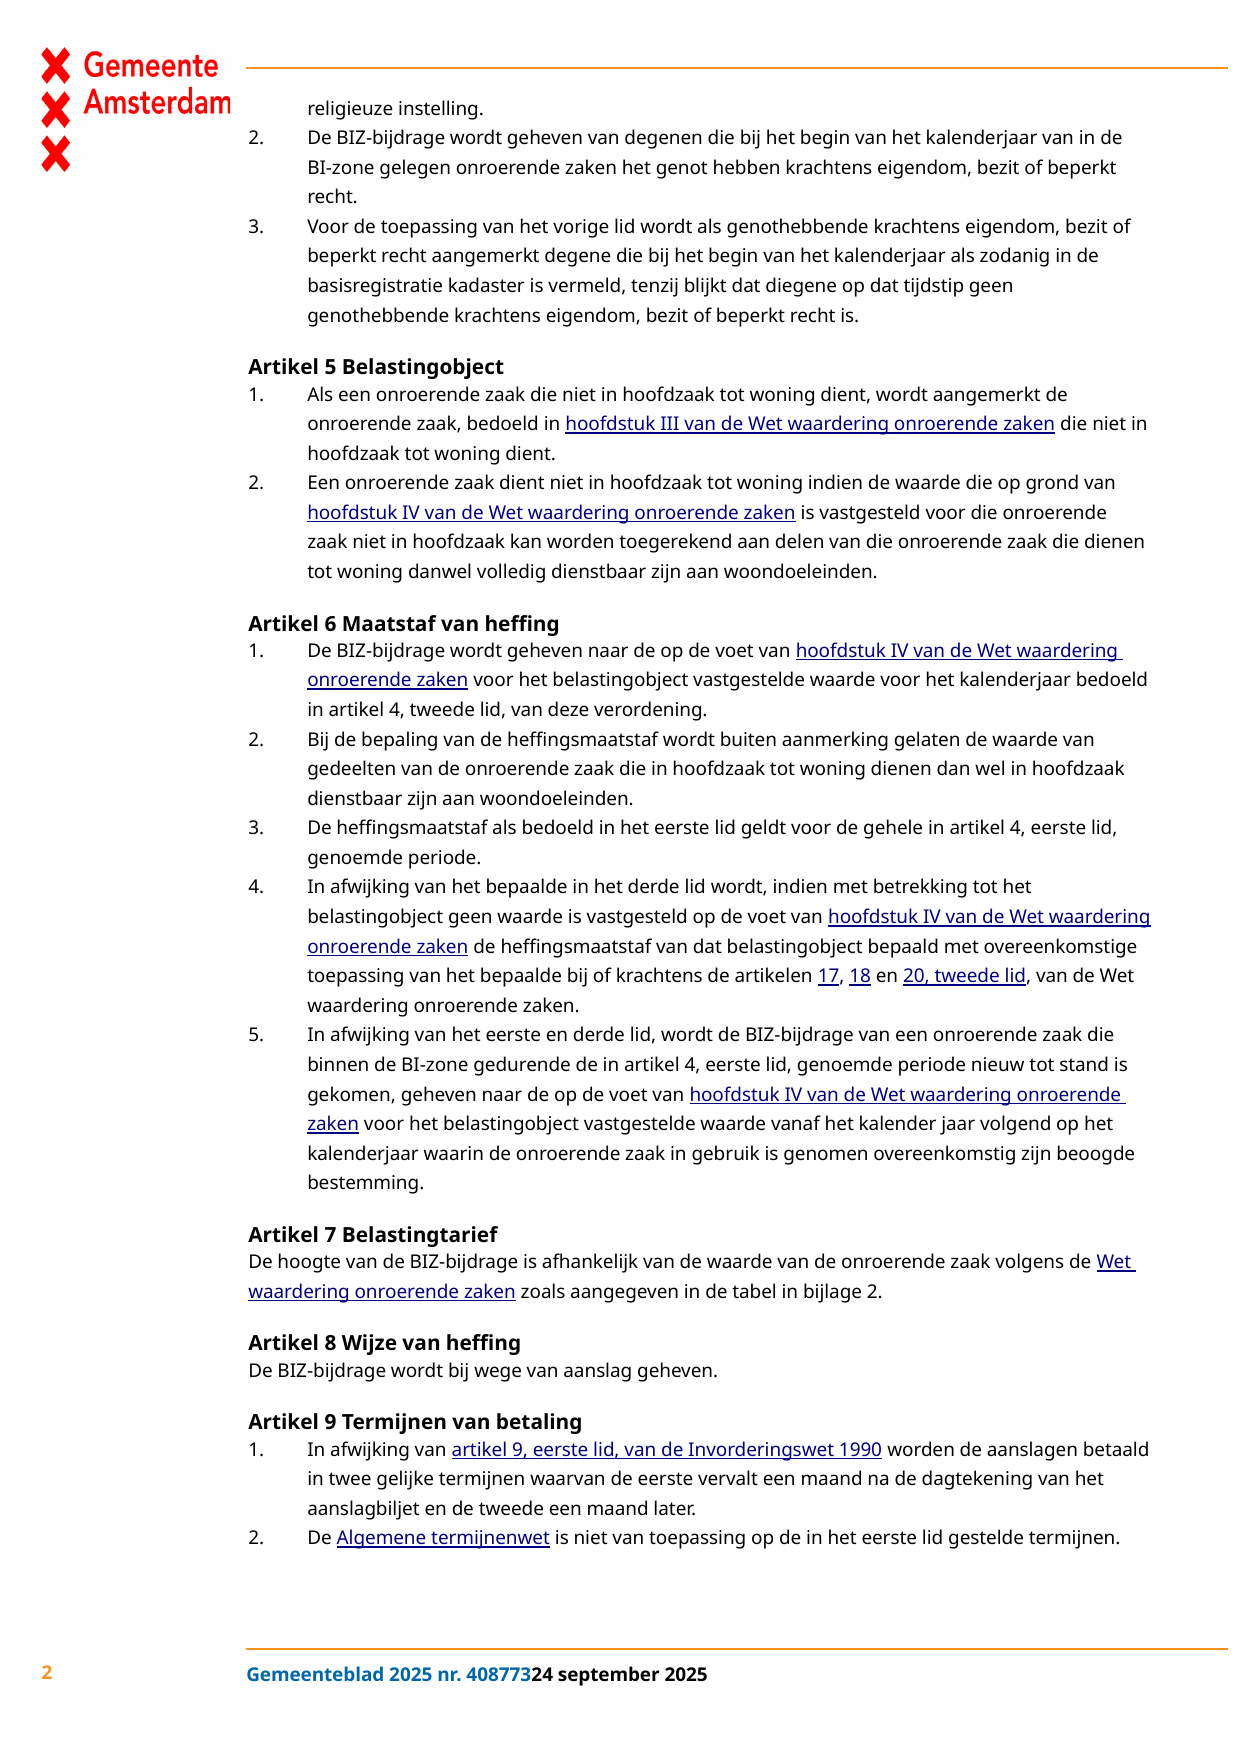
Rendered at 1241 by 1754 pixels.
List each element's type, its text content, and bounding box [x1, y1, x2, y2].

list De Algemene termijnenwet is niet van toepassing op de in het eerste lid gestelde termijnen. [248, 1524, 1152, 1550]
list In afwijking van het eerste en derde lid, wordt de BIZ-bijdrage van een onroerende zaak die binnen de BI-zone gedurende de in artikel 4, eerste lid, genoemde periode nieuw tot stand is gekomen, geheven naar de op de voet van hoofdstuk IV van de Wet waardering onroerende zaken voor het belastingobject vastgestelde waarde vanaf het kalender jaar volgend op het kalenderjaar waarin de onroerende zaak in gebruik is genomen overeenkomstig zijn beoogde bestemming. [248, 1022, 1152, 1195]
list Als een onroerende zaak die niet in hoofdzaak tot woning dient, wordt aangemerkt de onroerende zaak, bedoeld in hoofdstuk III van de Wet waardering onroerende zaken die niet in hoofdzaak tot woning dient. [248, 381, 1152, 466]
list Voor de toepassing van het vorige lid wordt als genothebbende krachtens eigendom, bezit of beperkt recht aangemerkt degene die bij het begin van het kalenderjaar als zodanig in de basisregistratie kadaster is vermeld, tenzij blijkt dat diegene op dat tijdstip geen genothebbende krachtens eigendom, bezit of beperkt recht is. [248, 213, 1152, 328]
text De BIZ-bijdrage wordt bij wege van aanslag geheven. [248, 1357, 1152, 1383]
list De heffingsmaatstaf als bedoeld in het eerste lid geldt voor de gehele in artikel 4, eerste lid, genoemde periode. [248, 814, 1152, 870]
list De BIZ-bijdrage wordt geheven van degenen die bij het begin van het kalenderjaar van in de BI-zone gelegen onroerende zaken het genot hebben krachtens eigendom, bezit of beperkt recht. [248, 124, 1152, 209]
list De BIZ-bijdrage wordt geheven naar de op de voet van hoofdstuk IV van de Wet waardering onroerende zaken voor het belastingobject vastgestelde waarde voor het kalenderjaar bedoeld in artikel 4, tweede lid, van deze verordening. [248, 637, 1152, 722]
text Artikel 8 Wijze van heffing [248, 1328, 1152, 1357]
list Een onroerende zaak dient niet in hoofdzaak tot woning indien de waarde die op grond van hoofdstuk IV van de Wet waardering onroerende zaken is vastgesteld voor die onroerende zaak niet in hoofdzaak kan worden toegerekend aan delen van die onroerende zaak die dienen tot woning danwel volledig dienstbaar zijn aan woondoeleinden. [248, 469, 1152, 584]
text Artikel 5 Belastingobject [248, 352, 1152, 381]
list Bij de bepaling van de heffingsmaatstaf wordt buiten aanmerking gelaten de waarde van gedeelten van de onroerende zaak die in hoofdzaak tot woning dienen dan wel in hoofdzaak dienstbaar zijn aan woondoeleinden. [248, 726, 1152, 811]
text Artikel 9 Termijnen van betaling [248, 1407, 1152, 1436]
text De hoogte van de BIZ-bijdrage is afhankelijk van de waarde van de onroerende zaak volgens de Wet waardering onroerende zaken zoals aangegeven in de tabel in bijlage 2. [248, 1248, 1152, 1304]
list In afwijking van artikel 9, eerste lid, van de Invorderingswet 1990 worden de aanslagen betaald in twee gelijke termijnen waarvan de eerste vervalt een maand na de dagtekening van het aanslagbiljet en de tweede een maand later. [248, 1436, 1152, 1521]
list religieuze instelling. [248, 95, 1152, 121]
list In afwijking van het bepaalde in het derde lid wordt, indien met betrekking tot het belastingobject geen waarde is vastgesteld op de voet van hoofdstuk IV van de Wet waardering onroerende zaken de heffingsmaatstaf van dat belastingobject bepaald met overeenkomstige toepassing van het bepaalde bij of krachtens de artikelen 17, 18 en 20, tweede lid, van de Wet waardering onroerende zaken. [248, 874, 1152, 1018]
text Artikel 7 Belastingtarief [248, 1220, 1152, 1248]
text Artikel 6 Maatstaf van heffing [248, 609, 1152, 637]
picture [41, 47, 231, 172]
